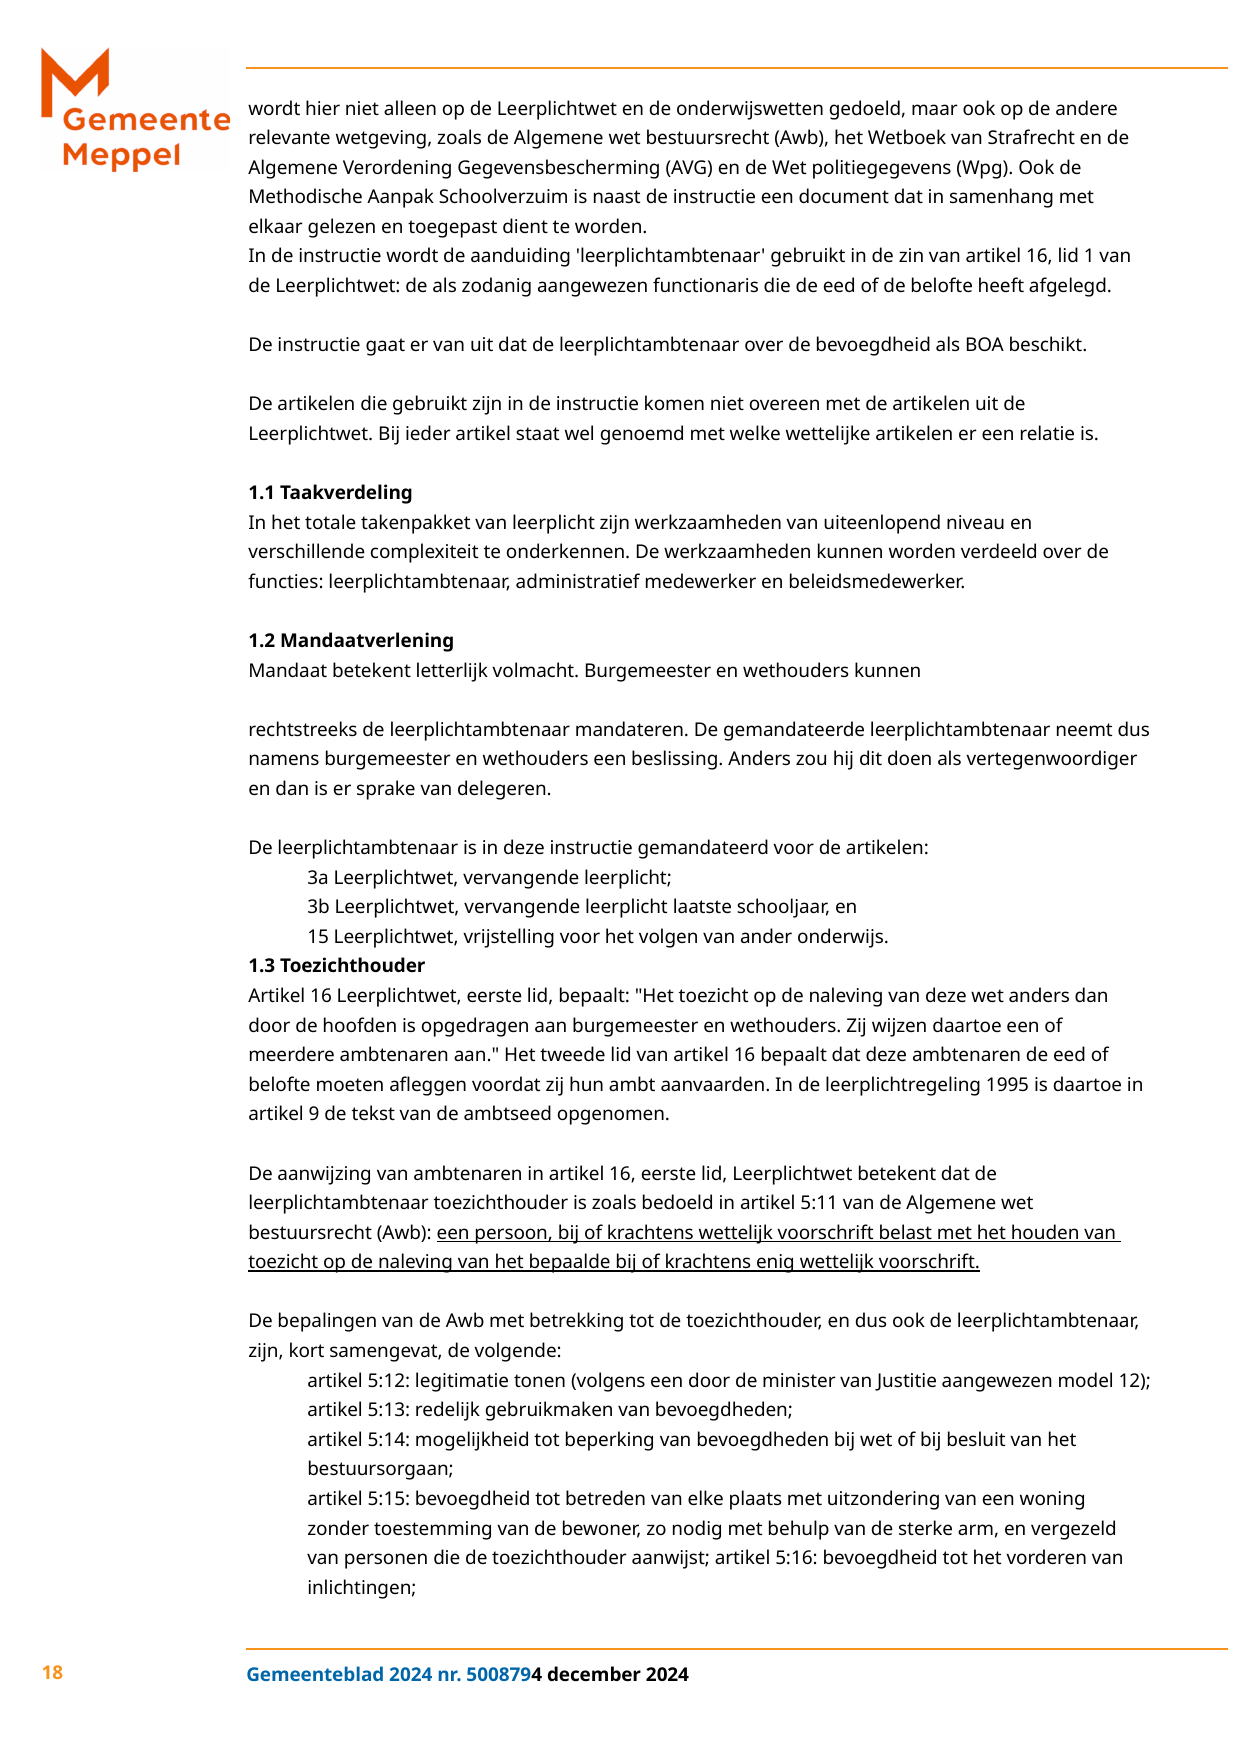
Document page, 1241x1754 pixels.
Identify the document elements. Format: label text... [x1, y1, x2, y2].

text De artikelen die gebruikt zijn in de instructie komen niet overeen met de artikelen uit de Leerplichtwet. Bij ieder artikel staat wel genoemd met welke wettelijke artikelen er een relatie is. [248, 391, 1152, 446]
list 3b Leerplichtwet, vervangende leerplicht laatste schooljaar, en [248, 893, 1152, 919]
text De aanwijzing van ambtenaren in artikel 16, eerste lid, Leerplichtwet betekent dat de leerplichtambtenaar toezichthouder is zoals bedoeld in artikel 5:11 van de Algemene wet bestuursrecht (Awb): een persoon, bij of krachtens wettelijk voorschrift belast met het houden van toezicht op de naleving van het bepaalde bij of krachtens enig wettelijk voorschrift. [248, 1160, 1152, 1274]
list 15 Leerplichtwet, vrijstelling voor het volgen van ander onderwijs. [248, 923, 1152, 949]
text De bepalingen van de Awb met betrekking tot de toezichthouder, en dus ook de leerplichtambtenaar, zijn, kort samengevat, de volgende: [248, 1308, 1152, 1363]
text De instructie gaat er van uit dat de leerplichtambtenaar over de bevoegdheid als BOA beschikt. [248, 331, 1152, 357]
text wordt hier niet alleen op de Leerplichtwet en de onderwijswetten gedoeld, maar ook op de andere relevante wetgeving, zoals de Algemene wet bestuursrecht (Awb), het Wetboek van Strafrecht en de Algemene Verordening Gegevensbescherming (AVG) en de Wet politiegegevens (Wpg). Ook de Methodische Aanpak Schoolverzuim is naast de instructie een document dat in samenhang met elkaar gelezen en toegepast dient te worden. [248, 95, 1152, 239]
list artikel 5:12: legitimatie tonen (volgens een door de minister van Justitie aangewezen model 12); [248, 1367, 1152, 1393]
text Artikel 16 Leerplichtwet, eerste lid, bepaalt: "Het toezicht op de naleving van deze wet anders dan door de hoofden is opgedragen aan burgemeester en wethouders. Zij wijzen daartoe een of meerdere ambtenaren aan." Het tweede lid van artikel 16 bepaalt dat deze ambtenaren de eed of belofte moeten afleggen voordat zij hun ambt aanvaarden. In de leerplichtregeling 1995 is daartoe in artikel 9 de tekst van de ambtseed opgenomen. [248, 982, 1152, 1126]
text In de instructie wordt de aanduiding 'leerplichtambtenaar' gebruikt in de zin van artikel 16, lid 1 van de Leerplichtwet: de als zodanig aangewezen functionaris die de eed of de belofte heeft afgelegd. [248, 243, 1152, 298]
list artikel 5:13: redelijk gebruikmaken van bevoegdheden; [248, 1396, 1152, 1422]
list artikel 5:15: bevoegdheid tot betreden van elke plaats met uitzondering van een woning zonder toestemming van de bewoner, zo nodig met behulp van de sterke arm, en vergezeld van personen die de toezichthouder aanwijst; artikel 5:16: bevoegdheid tot het vorderen van inlichtingen; [248, 1485, 1152, 1600]
picture [41, 47, 231, 172]
text rechtstreeks de leerplichtambtenaar mandateren. De gemandateerde leerplichtambtenaar neemt dus namens burgemeester en wethouders een beslissing. Anders zou hij dit doen als vertegenwoordiger en dan is er sprake van delegeren. [248, 716, 1152, 801]
list artikel 5:14: mogelijkheid tot beperking van bevoegdheden bij wet of bij besluit van het bestuursorgaan; [248, 1426, 1152, 1481]
text 1.3 Toezichthouder [248, 953, 1152, 978]
text 1.2 Mandaatverlening [248, 627, 1152, 653]
text 1.1 Taakverdeling [248, 479, 1152, 505]
list 3a Leerplichtwet, vervangende leerplicht; [248, 864, 1152, 890]
text Mandaat betekent letterlijk volmacht. Burgemeester en wethouders kunnen [248, 657, 1152, 683]
text In het totale takenpakket van leerplicht zijn werkzaamheden van uiteenlopend niveau en verschillende complexiteit te onderkennen. De werkzaamheden kunnen worden verdeeld over de functies: leerplichtambtenaar, administratief medewerker en beleidsmedewerker. [248, 509, 1152, 594]
text De leerplichtambtenaar is in deze instructie gemandateerd voor de artikelen: [248, 834, 1152, 860]
